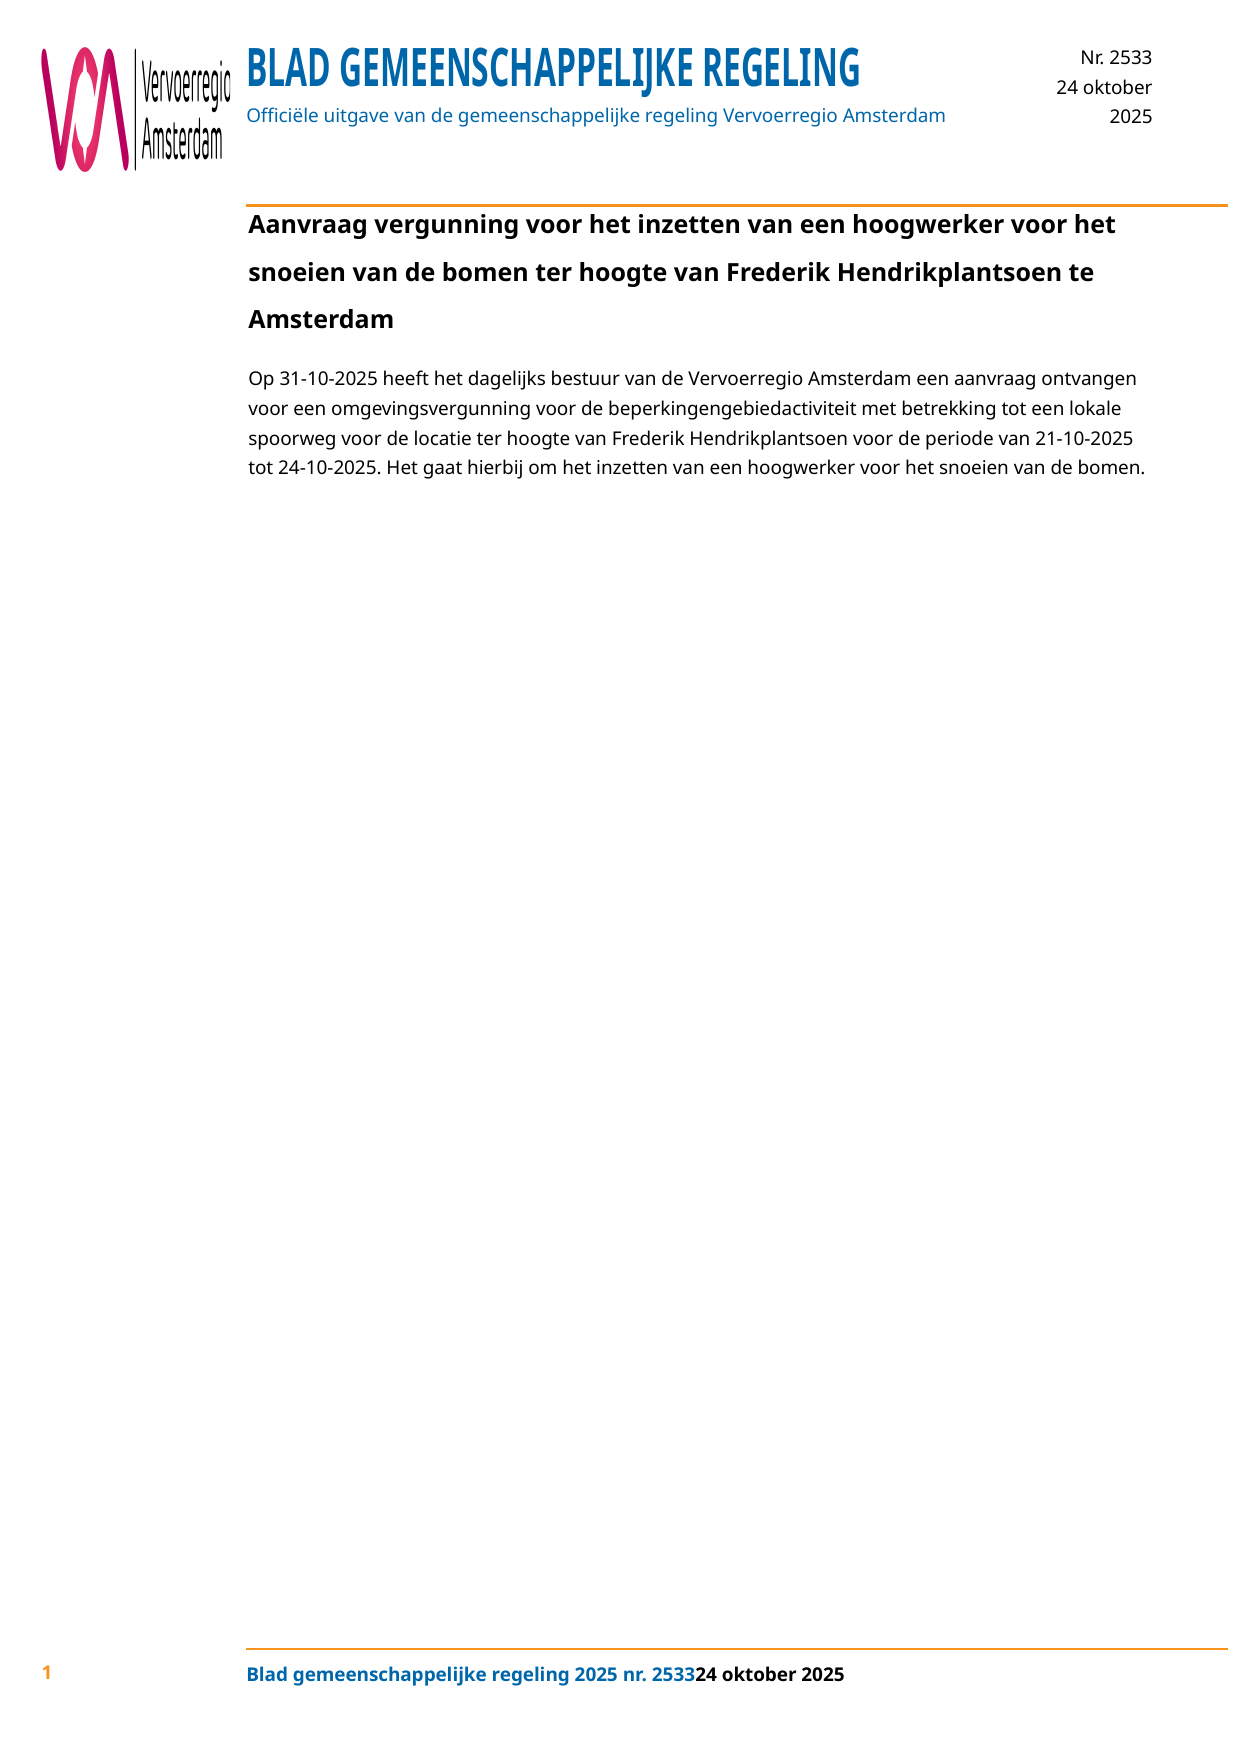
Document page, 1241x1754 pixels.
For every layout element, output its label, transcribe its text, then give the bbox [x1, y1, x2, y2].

text Aanvraag vergunning voor het inzetten van een hoogwerker voor het snoeien van de bomen ter hoogte van Frederik Hendrikplantsoen te Amsterdam [248, 207, 1152, 336]
text Op 31-10-2025 heeft het dagelijks bestuur van de Vervoerregio Amsterdam een aanvraag ontvangen voor een omgevingsvergunning voor de beperkingengebiedactiviteit met betrekking tot een lokale spoorweg voor de locatie ter hoogte van Frederik Hendrikplantsoen voor de periode van 21-10-2025 tot 24-10-2025. Het gaat hierbij om het inzetten van een hoogwerker voor het snoeien van de bomen. [248, 366, 1152, 480]
picture [41, 47, 231, 172]
